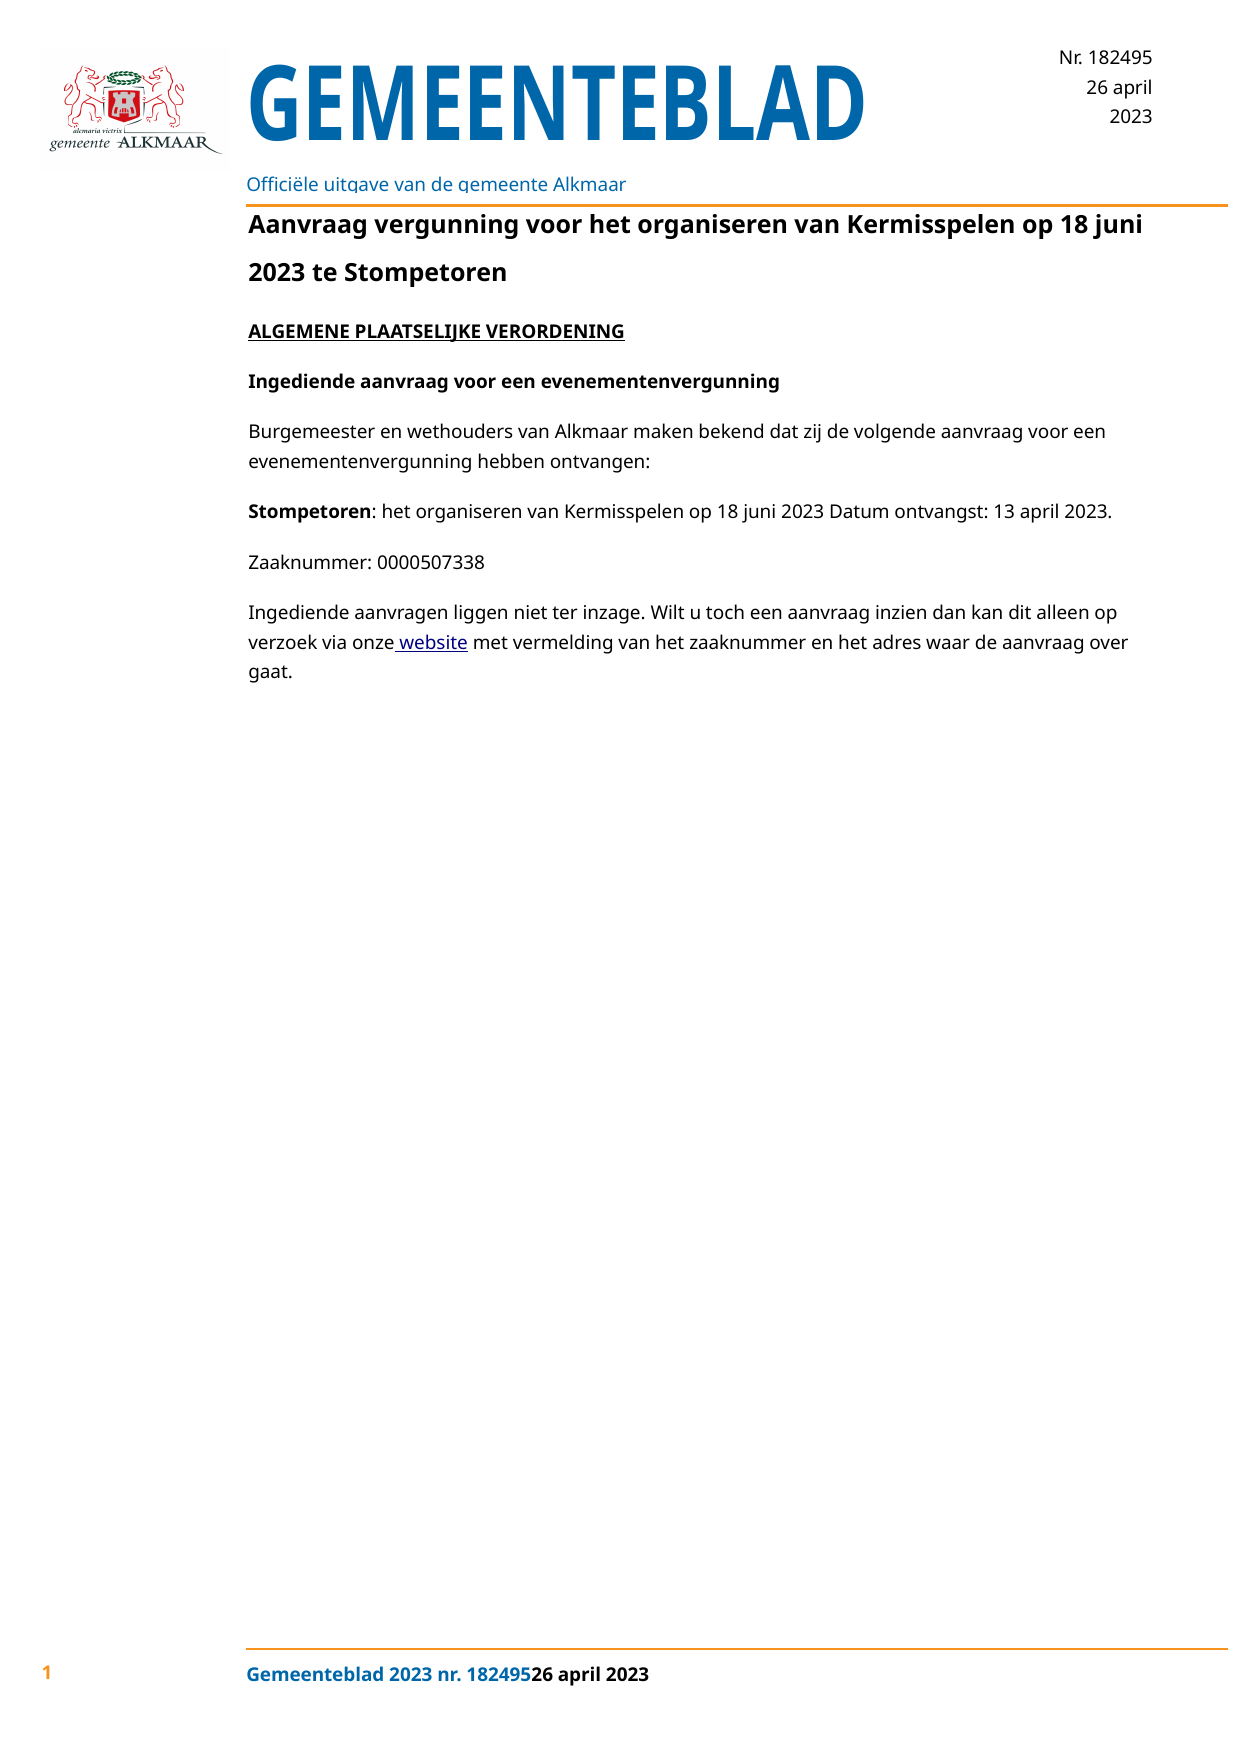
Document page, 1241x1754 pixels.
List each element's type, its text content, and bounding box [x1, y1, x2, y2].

text Aanvraag vergunning voor het organiseren van Kermisspelen op 18 juni 2023 te Stompetoren [248, 207, 1152, 288]
picture [41, 47, 231, 172]
text Burgemeester en wethouders van Alkmaar maken bekend dat zij de volgende aanvraag voor een evenementenvergunning hebben ontvangen: [248, 419, 1152, 474]
text Zaaknummer: 0000507338 [248, 549, 1152, 575]
text Ingediende aanvragen liggen niet ter inzage. Wilt u toch een aanvraag inzien dan kan dit alleen op verzoek via onze website met vermelding van het zaaknummer en het adres waar de aanvraag over gaat. [248, 599, 1152, 684]
text Stompetoren: het organiseren van Kermisspelen op 18 juni 2023 Datum ontvangst: 13 april 2023. [248, 499, 1152, 524]
text ALGEMENE PLAATSELIJKE VERORDENING [248, 318, 1152, 344]
text Ingediende aanvraag voor een evenementenvergunning [248, 368, 1152, 394]
